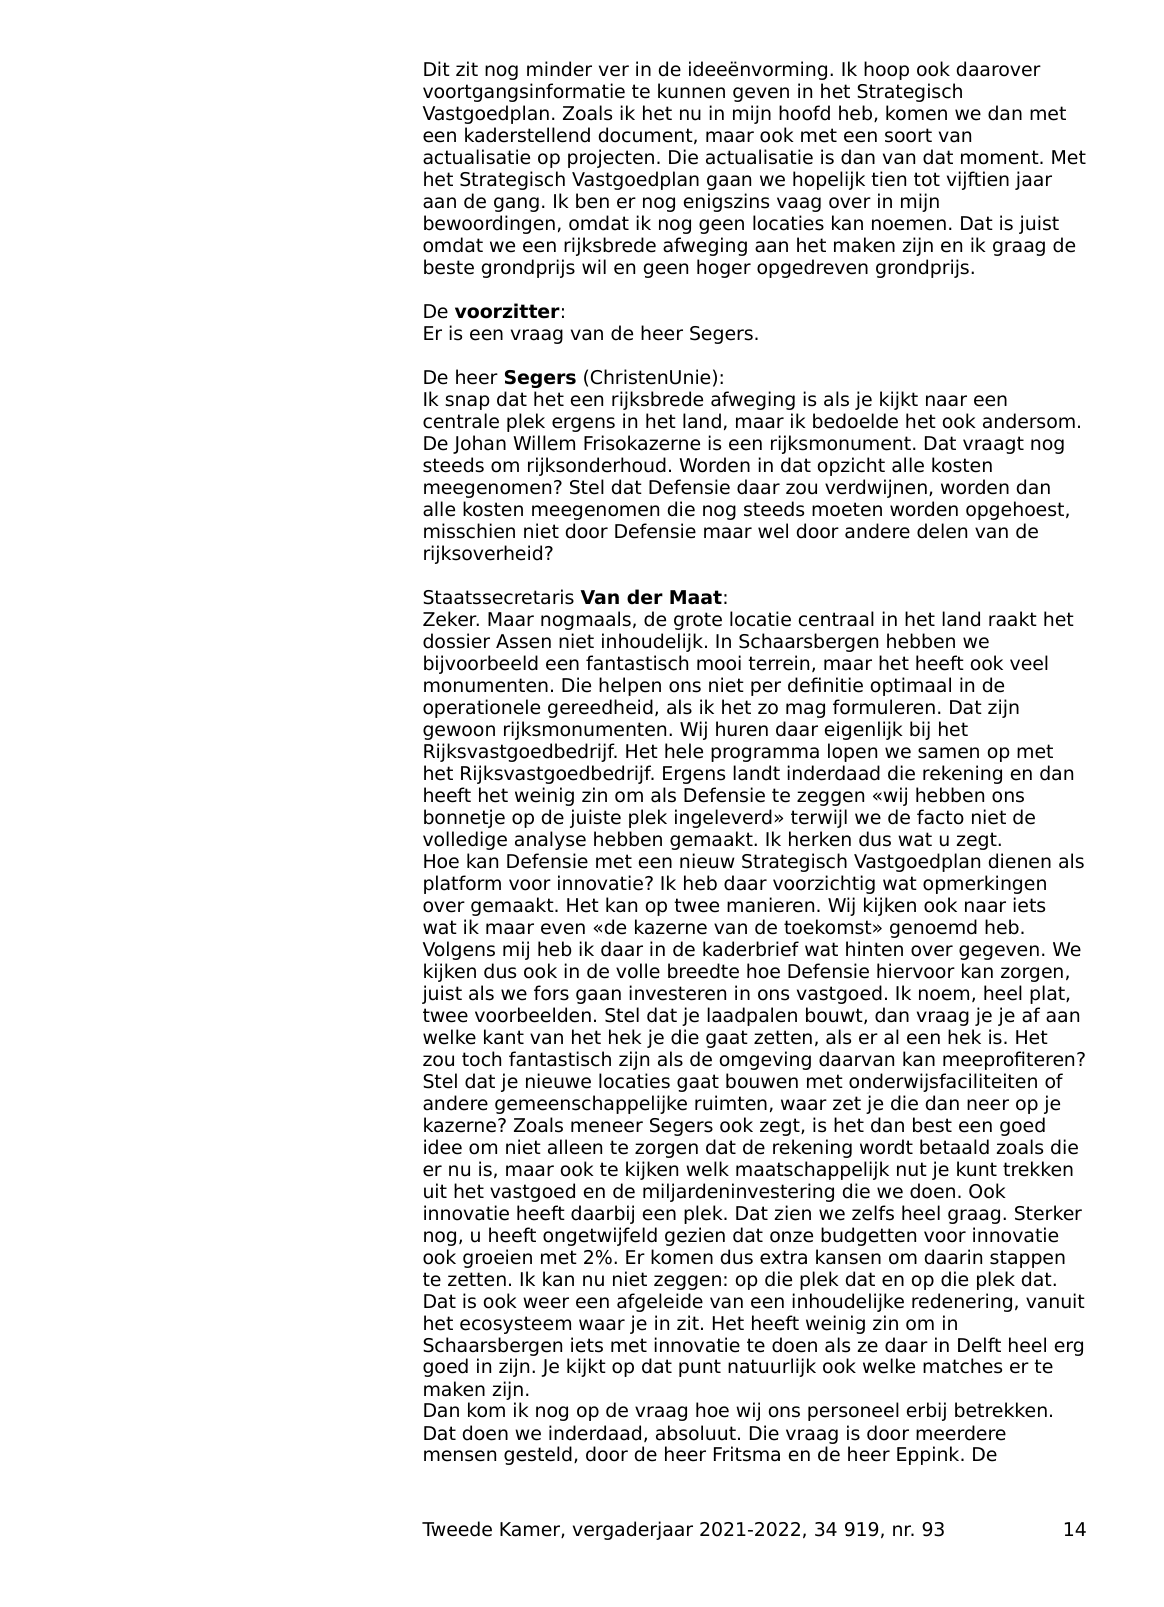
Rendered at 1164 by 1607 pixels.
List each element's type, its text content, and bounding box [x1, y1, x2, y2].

text Er is een vraag van de heer Segers. [422, 323, 1087, 345]
text De heer Segers (ChristenUnie): [422, 367, 1087, 389]
text Staatssecretaris Van der Maat: [422, 587, 1087, 609]
text De voorzitter: [422, 301, 1087, 323]
text Dit zit nog minder ver in de ideeënvorming. Ik hoop ook daarover voortgangsinformatie te kunnen geven in het Strategisch Vastgoedplan. Zoals ik het nu in mijn hoofd heb, komen we dan met een kaderstellend document, maar ook met een soort van actualisatie op projecten. Die actualisatie is dan van dat moment. Met het Strategisch Vastgoedplan gaan we hopelijk tien tot vijftien jaar aan de gang. Ik ben er nog enigszins vaag over in mijn bewoordingen, omdat ik nog geen locaties kan noemen. Dat is juist omdat we een rijksbrede afweging aan het maken zijn en ik graag de beste grondprijs wil en geen hoger opgedreven grondprijs. [422, 59, 1087, 279]
text Hoe kan Defensie met een nieuw Strategisch Vastgoedplan dienen als platform voor innovatie? Ik heb daar voorzichtig wat opmerkingen over gemaakt. Het kan op twee manieren. Wij kijken ook naar iets wat ik maar even «de kazerne van de toekomst» genoemd heb. Volgens mij heb ik daar in de kaderbrief wat hinten over gegeven. We kijken dus ook in de volle breedte hoe Defensie hiervoor kan zorgen, juist als we fors gaan investeren in ons vastgoed. Ik noem, heel plat, twee voorbeelden. Stel dat je laadpalen bouwt, dan vraag je je af aan welke kant van het hek je die gaat zetten, als er al een hek is. Het zou toch fantastisch zijn als de omgeving daarvan kan meeprofiteren? Stel dat je nieuwe locaties gaat bouwen met onderwijsfaciliteiten of andere gemeenschappelijke ruimten, waar zet je die dan neer op je kazerne? Zoals meneer Segers ook zegt, is het dan best een goed idee om niet alleen te zorgen dat de rekening wordt betaald zoals die er nu is, maar ook te kijken welk maatschappelijk nut je kunt trekken uit het vastgoed en de miljardeninvestering die we doen. Ook innovatie heeft daarbij een plek. Dat zien we zelfs heel graag. Sterker nog, u heeft ongetwijfeld gezien dat onze budgetten voor innovatie ook groeien met 2%. Er komen dus extra kansen om daarin stappen te zetten. Ik kan nu niet zeggen: op die plek dat en op die plek dat. Dat is ook weer een afgeleide van een inhoudelijke redenering, vanuit het ecosysteem waar je in zit. Het heeft weinig zin om in Schaarsbergen iets met innovatie te doen als ze daar in Delft heel erg goed in zijn. Je kijkt op dat punt natuurlijk ook welke matches er te maken zijn. [422, 851, 1087, 1400]
text Ik snap dat het een rijksbrede afweging is als je kijkt naar een centrale plek ergens in het land, maar ik bedoelde het ook andersom. De Johan Willem Frisokazerne is een rijksmonument. Dat vraagt nog steeds om rijksonderhoud. Worden in dat opzicht alle kosten meegenomen? Stel dat Defensie daar zou verdwijnen, worden dan alle kosten meegenomen die nog steeds moeten worden opgehoest, misschien niet door Defensie maar wel door andere delen van de rijksoverheid? [422, 389, 1087, 565]
text Dan kom ik nog op de vraag hoe wij ons personeel erbij betrekken. Dat doen we inderdaad, absoluut. Die vraag is door meerdere mensen gesteld, door de heer Fritsma en de heer Eppink. De [422, 1400, 1087, 1466]
text Zeker. Maar nogmaals, de grote locatie centraal in het land raakt het dossier Assen niet inhoudelijk. In Schaarsbergen hebben we bijvoorbeeld een fantastisch mooi terrein, maar het heeft ook veel monumenten. Die helpen ons niet per definitie optimaal in de operationele gereedheid, als ik het zo mag formuleren. Dat zijn gewoon rijksmonumenten. Wij huren daar eigenlijk bij het Rijksvastgoedbedrijf. Het hele programma lopen we samen op met het Rijksvastgoedbedrijf. Ergens landt inderdaad die rekening en dan heeft het weinig zin om als Defensie te zeggen «wij hebben ons bonnetje op de juiste plek ingeleverd» terwijl we de facto niet de volledige analyse hebben gemaakt. Ik herken dus wat u zegt. [422, 609, 1087, 851]
